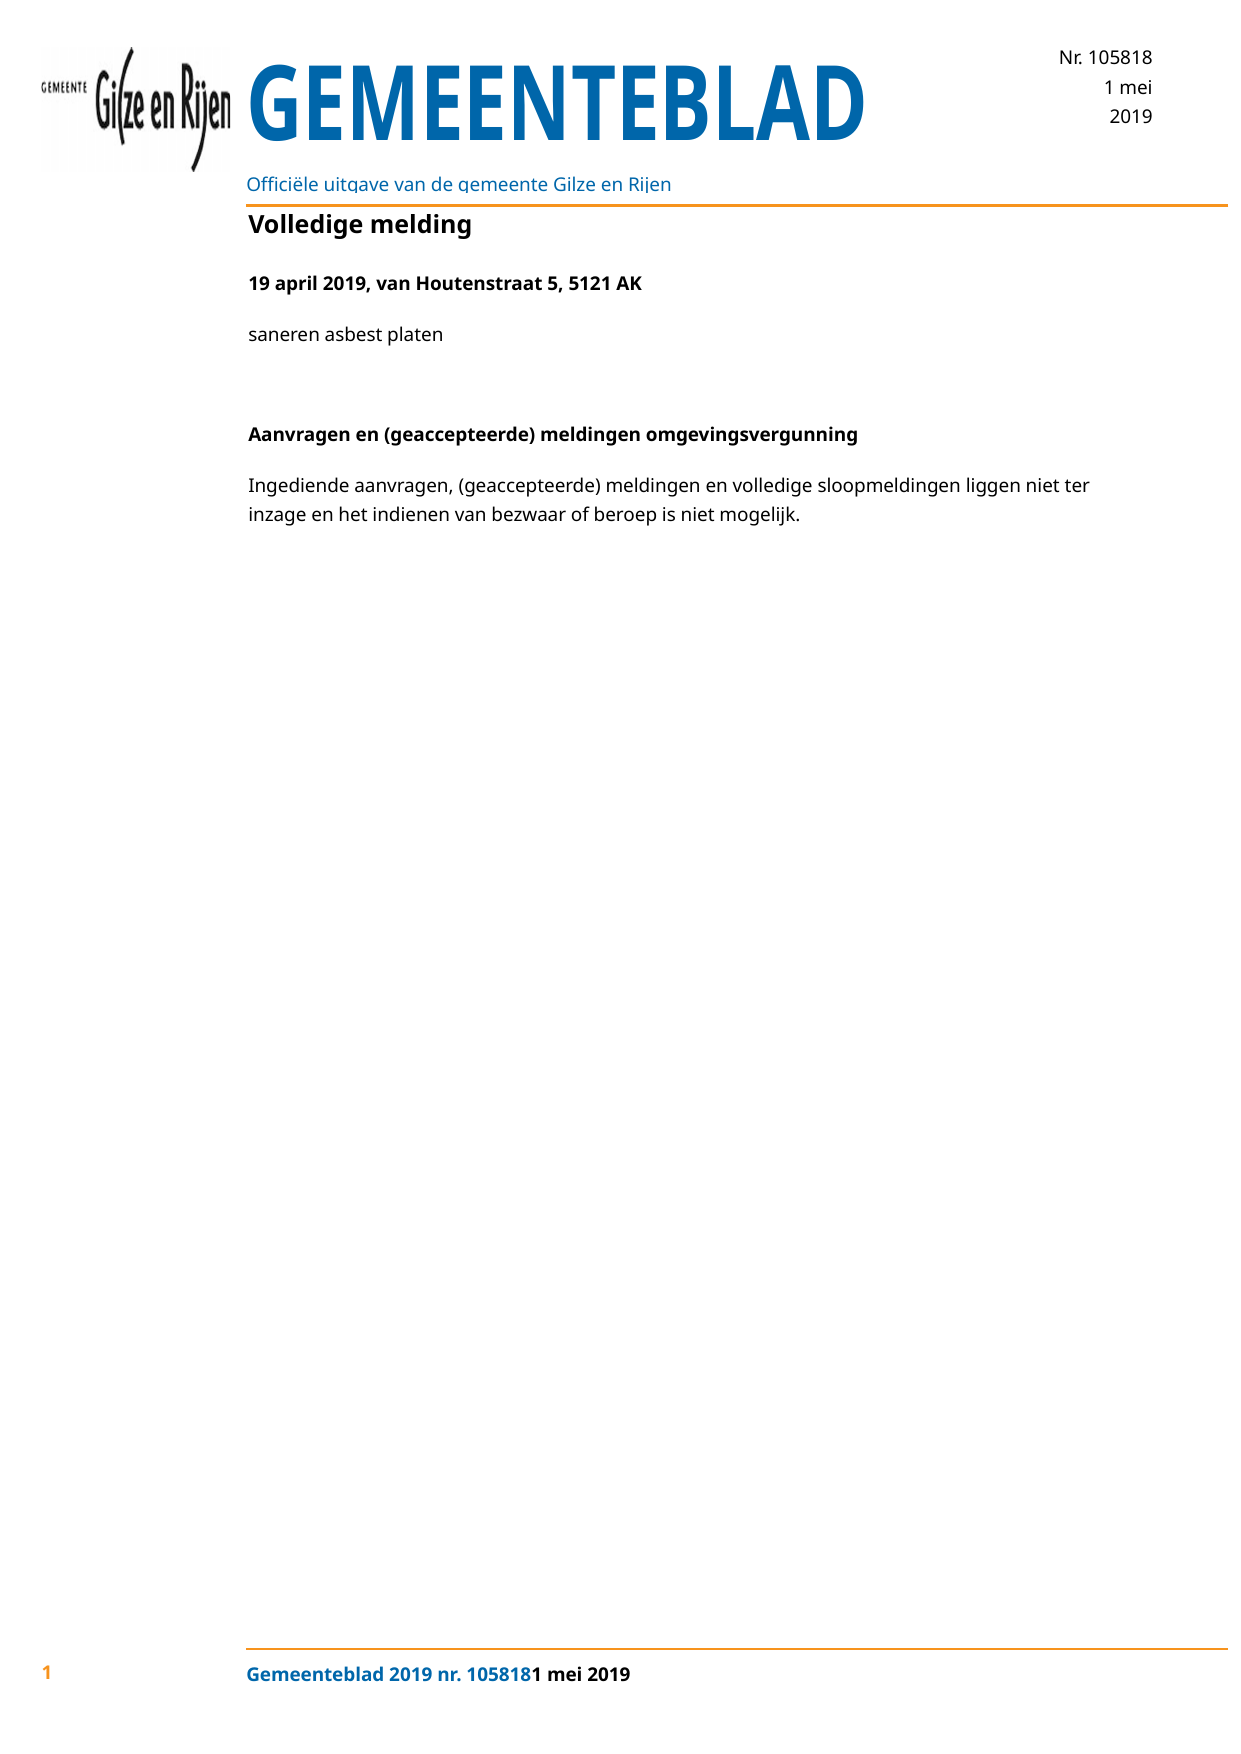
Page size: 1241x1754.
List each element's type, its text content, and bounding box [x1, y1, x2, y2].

picture [41, 47, 231, 172]
text Ingediende aanvragen, (geaccepteerde) meldingen en volledige sloopmeldingen liggen niet ter inzage en het indienen van bezwaar of beroep is niet mogelijk. [248, 472, 1152, 527]
text Aanvragen en (geaccepteerde) meldingen omgevingsvergunning [248, 422, 1152, 447]
text 19 april 2019, van Houtenstraat 5, 5121 AK [248, 270, 1152, 296]
text saneren asbest platen [248, 321, 1152, 346]
text Volledige melding [248, 207, 1152, 241]
